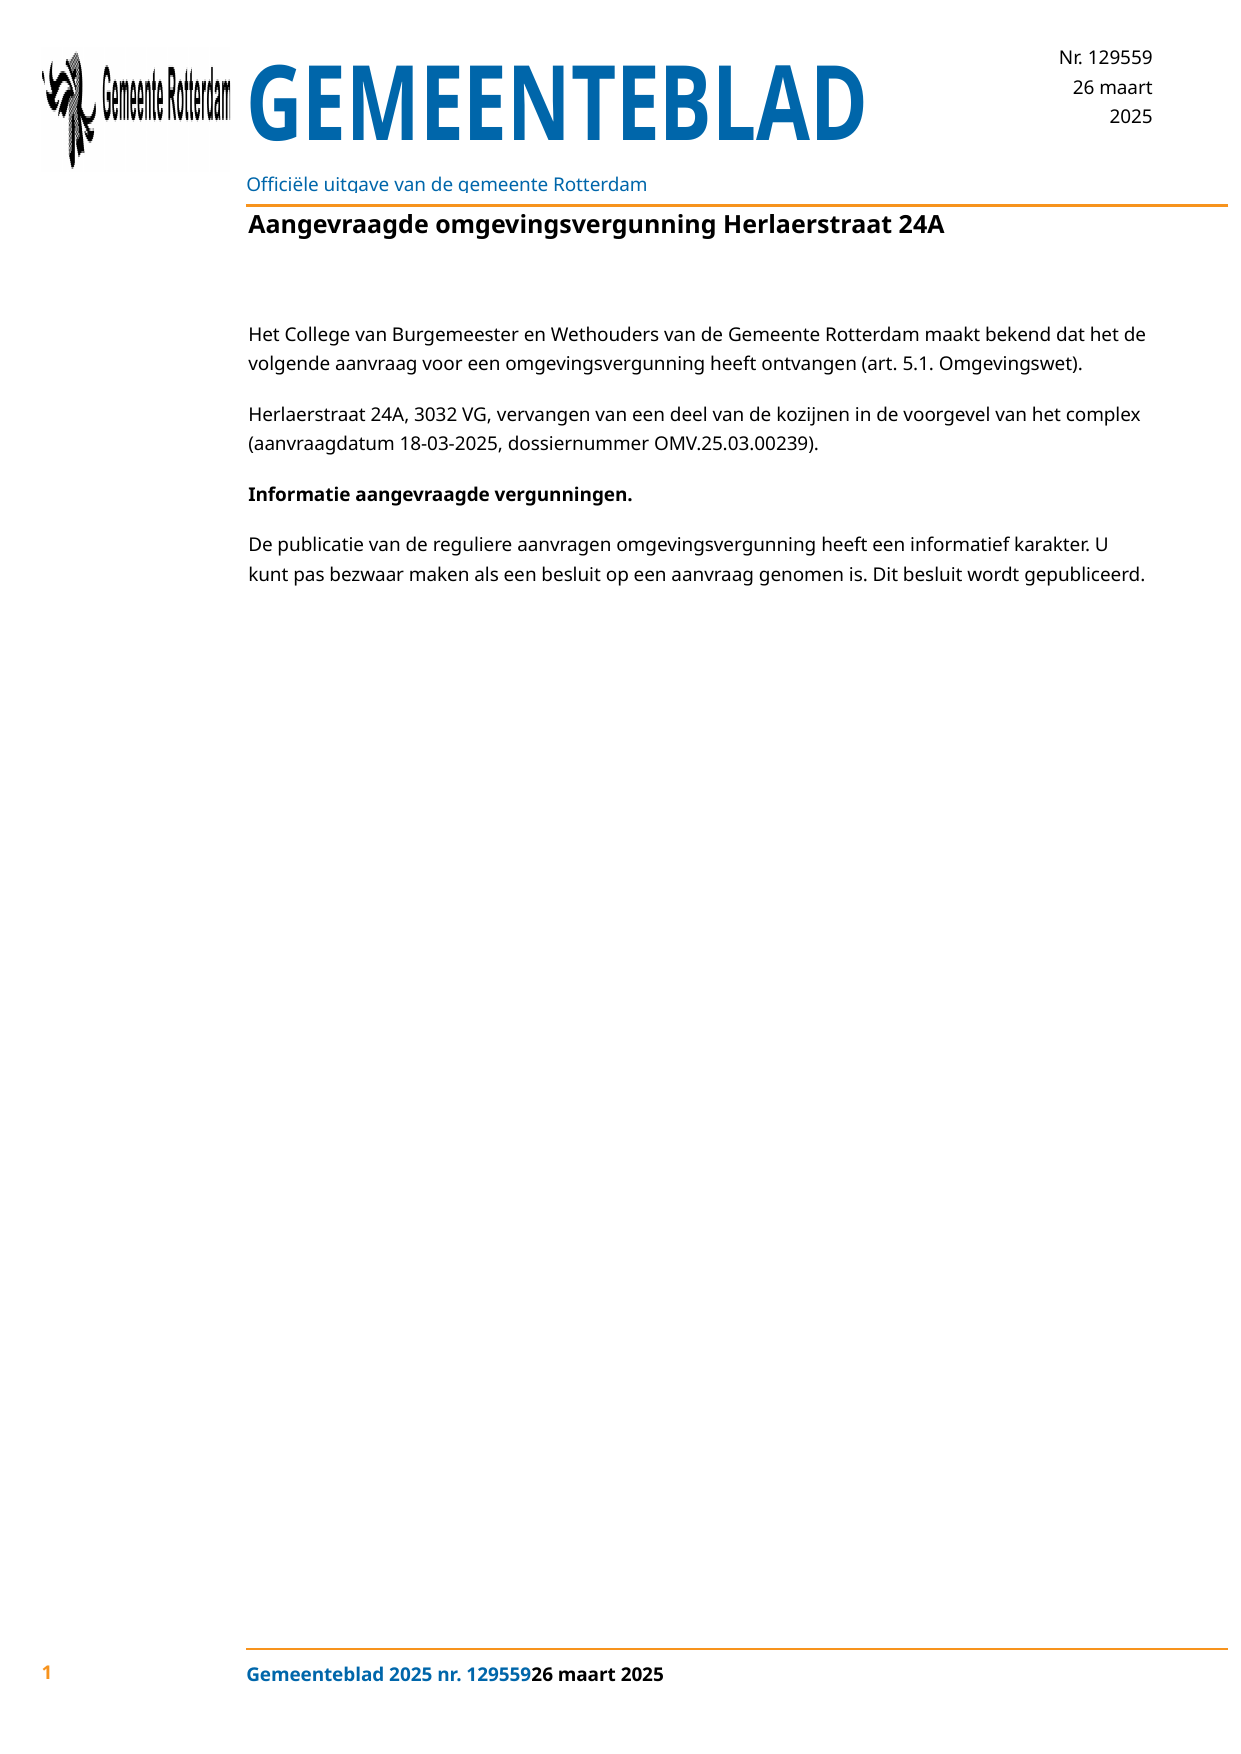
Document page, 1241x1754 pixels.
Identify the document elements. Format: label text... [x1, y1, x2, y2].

text Herlaerstraat 24A, 3032 VG, vervangen van een deel van de kozijnen in de voorgevel van het complex (aanvraagdatum 18-03-2025, dossiernummer OMV.25.03.00239). [248, 401, 1152, 456]
text Aangevraagde omgevingsvergunning Herlaerstraat 24A [248, 207, 1152, 241]
text Het College van Burgemeester en Wethouders van de Gemeente Rotterdam maakt bekend dat het de volgende aanvraag voor een omgevingsvergunning heeft ontvangen (art. 5.1. Omgevingswet). [248, 321, 1152, 376]
text Informatie aangevraagde vergunningen. [248, 481, 1152, 506]
picture [41, 47, 231, 172]
text De publicatie van de reguliere aanvragen omgevingsvergunning heeft een informatief karakter. U kunt pas bezwaar maken als een besluit op een aanvraag genomen is. Dit besluit wordt gepubliceerd. [248, 531, 1152, 586]
